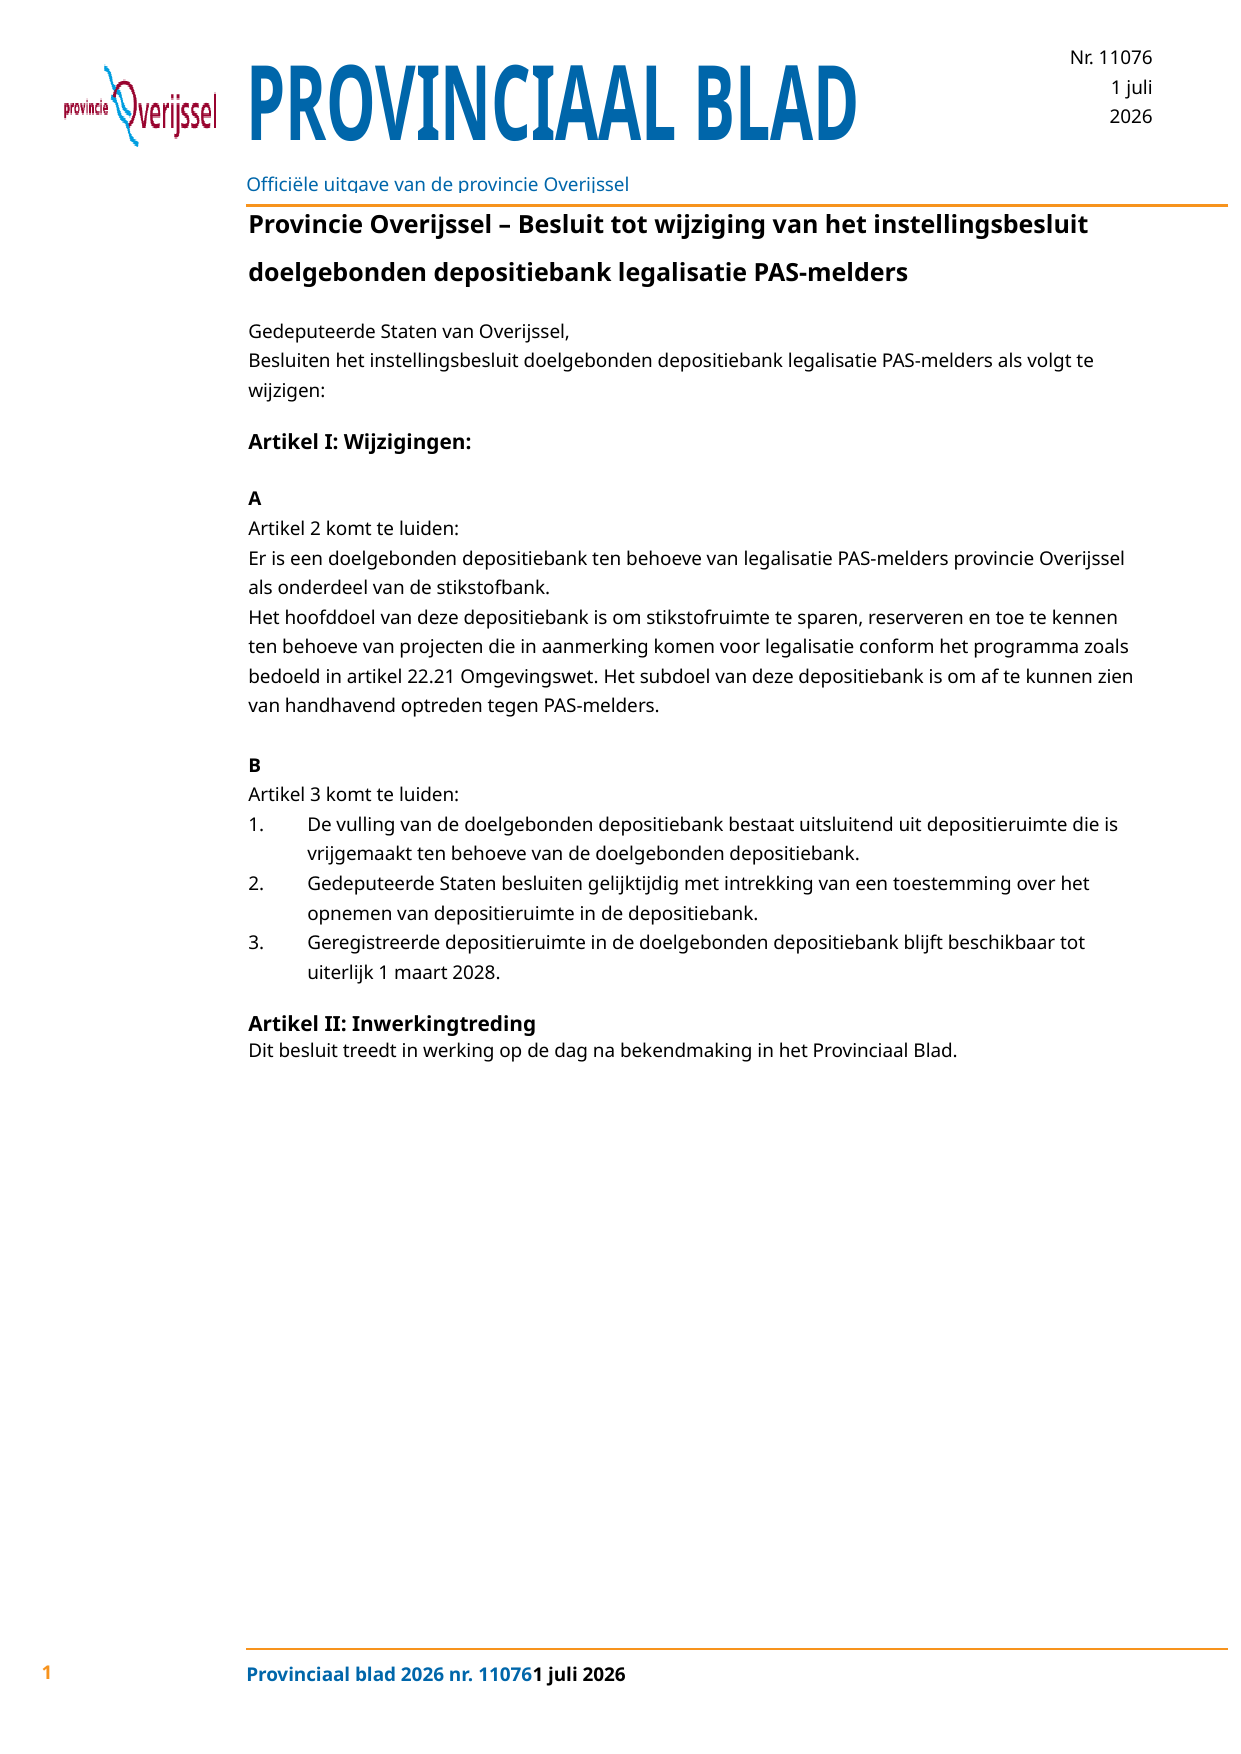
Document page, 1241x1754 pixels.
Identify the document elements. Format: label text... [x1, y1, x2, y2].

text Er is een doelgebonden depositiebank ten behoeve van legalisatie PAS-melders provincie Overijssel als onderdeel van de stikstofbank. [248, 545, 1152, 600]
text Besluiten het instellingsbesluit doelgebonden depositiebank legalisatie PAS-melders als volgt te wijzigen: [248, 347, 1152, 403]
list Geregistreerde depositieruimte in de doelgebonden depositiebank blijft beschikbaar tot uiterlijk 1 maart 2028. [248, 929, 1152, 984]
text Artikel 2 komt te luiden: [248, 515, 1152, 541]
text A [248, 486, 1152, 511]
text Artikel I: Wijzigingen: [248, 427, 1152, 456]
text Dit besluit treedt in werking op de dag na bekendmaking in het Provinciaal Blad. [248, 1038, 1152, 1063]
text Artikel II: Inwerkingtreding [248, 1009, 1152, 1038]
text Het hoofddoel van deze depositiebank is om stikstofruimte te sparen, reserveren en toe te kennen ten behoeve van projecten die in aanmerking komen voor legalisatie conform het programma zoals bedoeld in artikel 22.21 Omgevingswet. Het subdoel van deze depositiebank is om af te kunnen zien van handhavend optreden tegen PAS-melders. [248, 604, 1152, 718]
text Provincie Overijssel – Besluit tot wijziging van het instellingsbesluit doelgebonden depositiebank legalisatie PAS-melders [248, 207, 1152, 288]
text B [248, 752, 1152, 777]
text Gedeputeerde Staten van Overijssel, [248, 318, 1152, 344]
list De vulling van de doelgebonden depositiebank bestaat uitsluitend uit depositieruimte die is vrijgemaakt ten behoeve van de doelgebonden depositiebank. [248, 811, 1152, 866]
list Gedeputeerde Staten besluiten gelijktijdig met intrekking van een toestemming over het opnemen van depositieruimte in de depositiebank. [248, 870, 1152, 925]
text Artikel 3 komt te luiden: [248, 781, 1152, 807]
picture [41, 47, 231, 172]
